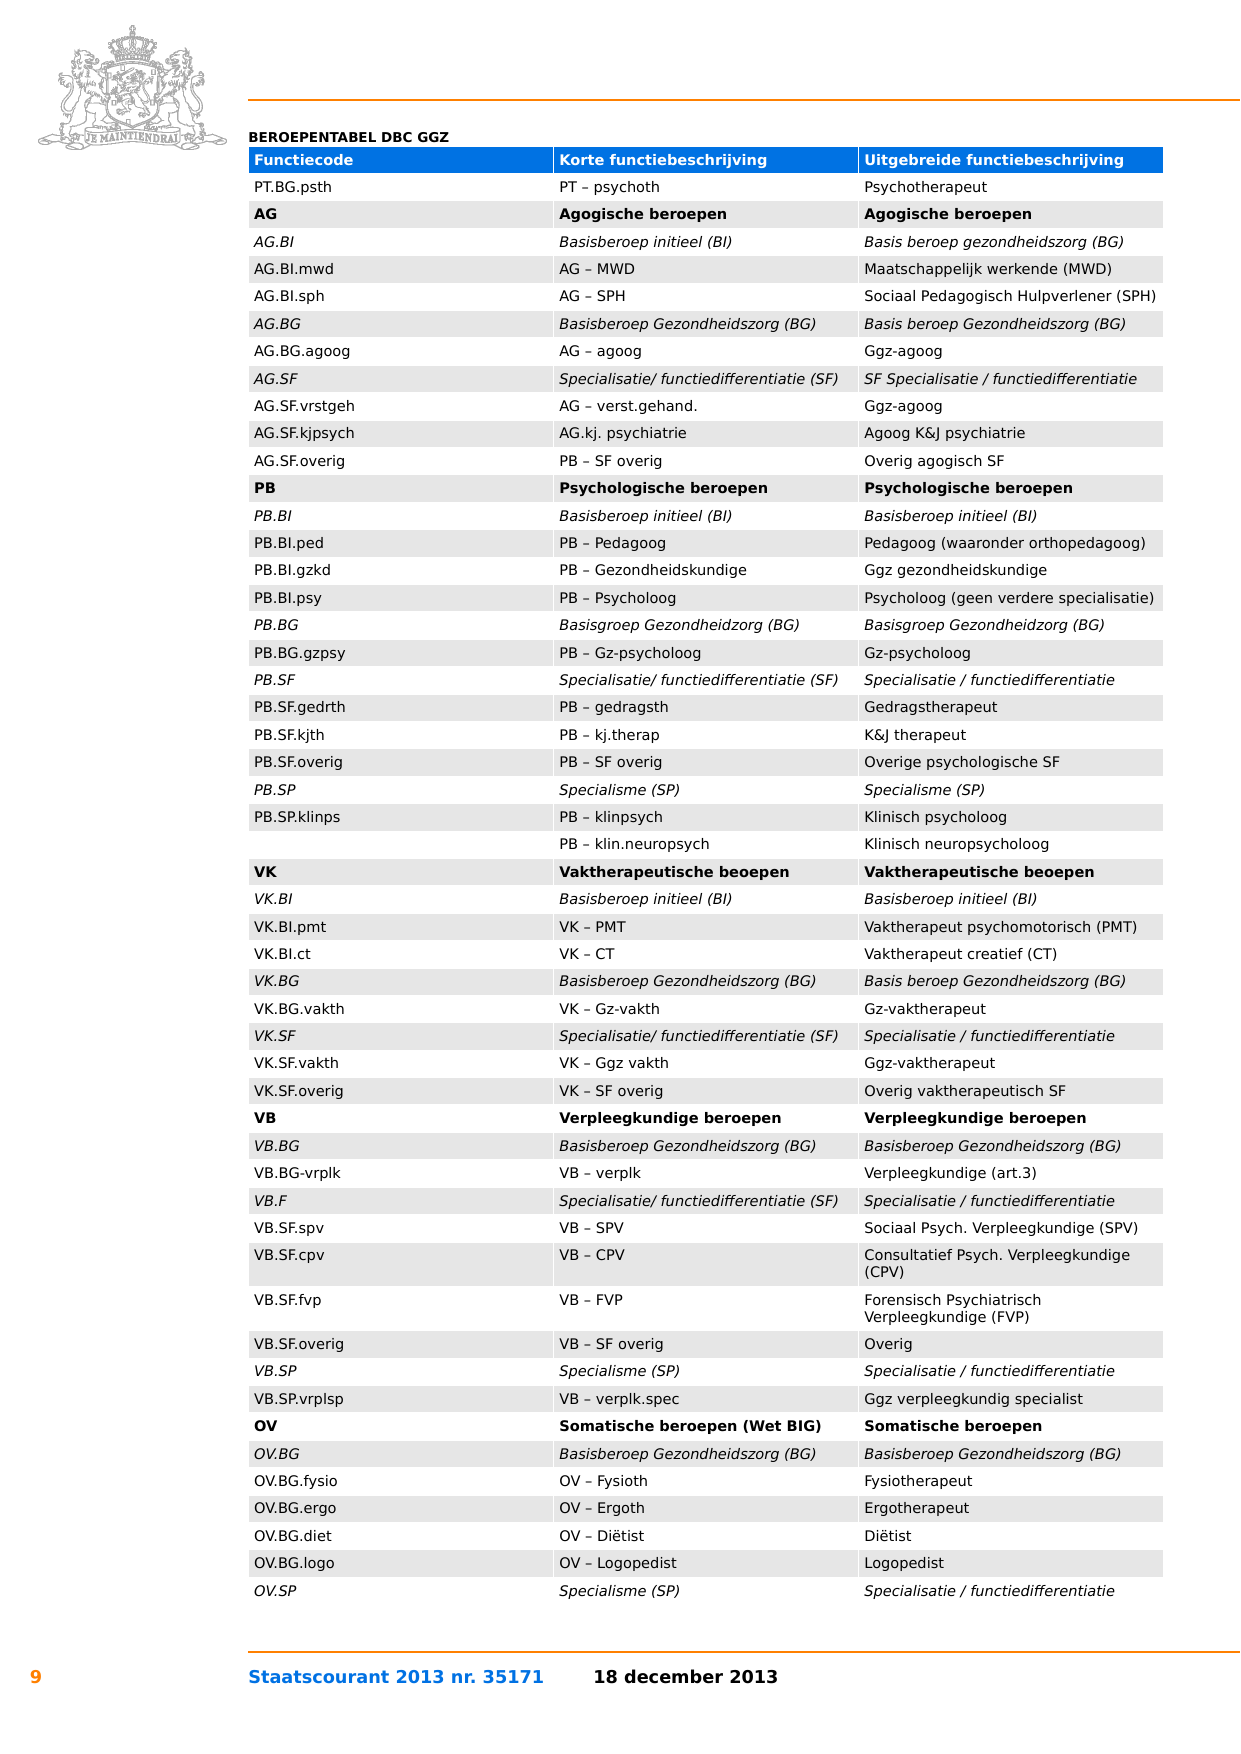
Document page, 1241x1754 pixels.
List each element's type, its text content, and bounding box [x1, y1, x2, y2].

table_cell Specialisme (SP) [554, 1578, 858, 1604]
picture [38, 25, 227, 150]
table_cell VB.BG [249, 1133, 553, 1159]
table_cell VK – Ggz vakth [554, 1051, 858, 1077]
table_cell Overig agogisch SF [859, 448, 1163, 474]
table_cell Vaktherapeutische beoepen [859, 859, 1163, 885]
table_cell Ergotherapeut [859, 1496, 1163, 1522]
table_cell VB.SF.overig [249, 1331, 553, 1358]
table_header BEROEPENTABEL DBC GGZ [248, 130, 1163, 146]
table_cell PB.BG [249, 613, 553, 639]
table_cell AG.BI.mwd [249, 256, 553, 283]
table_cell Forensisch Psychiatrisch Verpleegkundige (FVP) [859, 1287, 1163, 1330]
table_cell PB.SF [249, 667, 553, 693]
table_cell VK – Gz-vakth [554, 996, 858, 1022]
table_cell Psychologische beroepen [859, 475, 1163, 502]
table_cell OV – Diëtist [554, 1523, 858, 1549]
table_cell AG.SF [249, 366, 553, 392]
table_cell Agogische beroepen [859, 201, 1163, 228]
table_cell PB – gedragsth [554, 695, 858, 721]
table_cell Diëtist [859, 1523, 1163, 1549]
table_cell Specialisatie/ functiedifferentiatie (SF) [554, 366, 858, 392]
table_cell VB.SF.cpv [249, 1243, 553, 1286]
table_cell Verpleegkundige (art.3) [859, 1160, 1163, 1187]
table_cell Uitgebreide functiebeschrijving [859, 147, 1163, 173]
table_cell VB [249, 1106, 553, 1132]
table_cell Overige psychologische SF [859, 749, 1163, 776]
table_cell Pedagoog (waaronder orthopedagoog) [859, 530, 1163, 557]
table_cell VK.SF [249, 1023, 553, 1050]
table_cell AG [249, 201, 553, 228]
table_cell Basisberoep initieel (BI) [554, 886, 858, 913]
table_cell OV [249, 1414, 553, 1440]
table_cell PB.BI.ped [249, 530, 553, 557]
table_cell Klinisch psycholoog [859, 804, 1163, 831]
table_cell Ggz-agoog [859, 339, 1163, 365]
table_cell PB.SP.klinps [249, 804, 553, 831]
table_cell Vaktherapeutische beoepen [554, 859, 858, 885]
table_cell Verpleegkundige beroepen [554, 1106, 858, 1132]
table_cell Specialisatie/ functiedifferentiatie (SF) [554, 1023, 858, 1050]
table_cell AG – SPH [554, 284, 858, 310]
table_cell PB.SF.gedrth [249, 695, 553, 721]
table_cell OV.BG.diet [249, 1523, 553, 1549]
table_cell Functiecode [249, 147, 553, 173]
table_cell VB – FVP [554, 1287, 858, 1330]
table_cell VB – CPV [554, 1243, 858, 1286]
table_cell Basis beroep gezondheidszorg (BG) [859, 229, 1163, 255]
table_cell PT.BG.psth [249, 174, 553, 200]
table_cell Korte functiebeschrijving [554, 147, 858, 173]
table_cell PB [249, 475, 553, 502]
table_cell Specialisme (SP) [554, 777, 858, 803]
table_cell Ggz gezondheidskundige [859, 558, 1163, 584]
table_cell Klinisch neuropsycholoog [859, 832, 1163, 858]
table_cell Basis beroep Gezondheidszorg (BG) [859, 969, 1163, 995]
table_cell VK – SF overig [554, 1078, 858, 1104]
table_cell Specialisme (SP) [554, 1359, 858, 1385]
table_cell OV.BG [249, 1441, 553, 1467]
table_cell Fysiotherapeut [859, 1468, 1163, 1494]
table_cell PB – Gezondheidskundige [554, 558, 858, 584]
table_cell Basisberoep initieel (BI) [554, 229, 858, 255]
table_cell AG – MWD [554, 256, 858, 283]
table_cell Basisberoep Gezondheidszorg (BG) [859, 1441, 1163, 1467]
table_cell AG.SF.overig [249, 448, 553, 474]
table_cell Basis beroep Gezondheidszorg (BG) [859, 311, 1163, 337]
table_cell Sociaal Psych. Verpleegkundige (SPV) [859, 1215, 1163, 1241]
table_cell AG.SF.kjpsych [249, 421, 553, 447]
table_cell OV – Ergoth [554, 1496, 858, 1522]
table_cell AG.kj. psychiatrie [554, 421, 858, 447]
table_cell AG.BG.agoog [249, 339, 553, 365]
table_cell PB.BG.gzpsy [249, 640, 553, 666]
table_cell Agoog K&J psychiatrie [859, 421, 1163, 447]
table_cell Gz-vaktherapeut [859, 996, 1163, 1022]
table_cell VB.SF.fvp [249, 1287, 553, 1330]
table_cell Somatische beroepen (Wet BIG) [554, 1414, 858, 1440]
table_cell VK.BG [249, 969, 553, 995]
table_cell VB – SPV [554, 1215, 858, 1241]
table_cell Logopedist [859, 1550, 1163, 1577]
table_cell VK.BG.vakth [249, 996, 553, 1022]
table_cell VB.BG-vrplk [249, 1160, 553, 1187]
table_cell Verpleegkundige beroepen [859, 1106, 1163, 1132]
table_cell Sociaal Pedagogisch Hulpverlener (SPH) [859, 284, 1163, 310]
table_cell VK [249, 859, 553, 885]
table_cell Psychotherapeut [859, 174, 1163, 200]
table_cell PB.SF.overig [249, 749, 553, 776]
table_cell OV.BG.ergo [249, 1496, 553, 1522]
table_cell PB.BI [249, 503, 553, 529]
table_cell Vaktherapeut creatief (CT) [859, 941, 1163, 967]
table_cell OV.BG.logo [249, 1550, 553, 1577]
table_cell Somatische beroepen [859, 1414, 1163, 1440]
table_cell PB – SF overig [554, 749, 858, 776]
table_cell Psycholoog (geen verdere specialisatie) [859, 585, 1163, 611]
table_cell OV.BG.fysio [249, 1468, 553, 1494]
table_cell VB.SP.vrplsp [249, 1386, 553, 1412]
table_cell VK.BI.pmt [249, 914, 553, 940]
table_cell Specialisatie / functiedifferentiatie [859, 1188, 1163, 1214]
table_cell PB – kj.therap [554, 722, 858, 748]
table_cell PB – SF overig [554, 448, 858, 474]
table_cell Specialisatie / functiedifferentiatie [859, 667, 1163, 693]
table_cell Psychologische beroepen [554, 475, 858, 502]
table_cell VK – PMT [554, 914, 858, 940]
table_cell Specialisatie / functiedifferentiatie [859, 1578, 1163, 1604]
table_cell Agogische beroepen [554, 201, 858, 228]
table_cell Basisberoep Gezondheidszorg (BG) [554, 311, 858, 337]
table_cell VB – verplk.spec [554, 1386, 858, 1412]
table_cell OV – Fysioth [554, 1468, 858, 1494]
table_cell AG – agoog [554, 339, 858, 365]
table_cell AG.BG [249, 311, 553, 337]
table_cell AG.BI.sph [249, 284, 553, 310]
table_cell Basisberoep Gezondheidszorg (BG) [554, 1133, 858, 1159]
table_cell AG – verst.gehand. [554, 393, 858, 419]
table_cell VK.BI.ct [249, 941, 553, 967]
table_cell PB – klinpsych [554, 804, 858, 831]
table_cell Ggz verpleegkundig specialist [859, 1386, 1163, 1412]
table_cell Basisberoep Gezondheidszorg (BG) [554, 1441, 858, 1467]
table_cell Overig [859, 1331, 1163, 1358]
table_cell Basisgroep Gezondheidzorg (BG) [554, 613, 858, 639]
table_cell PB – Pedagoog [554, 530, 858, 557]
table_cell Specialisatie/ functiedifferentiatie (SF) [554, 1188, 858, 1214]
table_cell PT – psychoth [554, 174, 858, 200]
table_cell Specialisatie / functiedifferentiatie [859, 1359, 1163, 1385]
table_cell K&J therapeut [859, 722, 1163, 748]
table_cell VB.SP [249, 1359, 553, 1385]
table_cell Gz-psycholoog [859, 640, 1163, 666]
table_cell Maatschappelijk werkende (MWD) [859, 256, 1163, 283]
table_cell Overig vaktherapeutisch SF [859, 1078, 1163, 1104]
table_cell Basisberoep initieel (BI) [859, 886, 1163, 913]
table_cell PB.SF.kjth [249, 722, 553, 748]
table_cell VB – SF overig [554, 1331, 858, 1358]
table_cell Basisberoep Gezondheidszorg (BG) [554, 969, 858, 995]
table_cell VB.F [249, 1188, 553, 1214]
table_cell OV – Logopedist [554, 1550, 858, 1577]
table_cell VK.SF.overig [249, 1078, 553, 1104]
table_cell VB – verplk [554, 1160, 858, 1187]
table_cell Ggz-vaktherapeut [859, 1051, 1163, 1077]
table_cell Basisberoep initieel (BI) [859, 503, 1163, 529]
table_cell PB – Gz-psycholoog [554, 640, 858, 666]
table_cell Specialisatie/ functiedifferentiatie (SF) [554, 667, 858, 693]
table_cell PB.SP [249, 777, 553, 803]
table_cell PB.BI.gzkd [249, 558, 553, 584]
table_cell Consultatief Psych. Verpleegkundige (CPV) [859, 1243, 1163, 1286]
table_cell Gedragstherapeut [859, 695, 1163, 721]
table_cell Basisgroep Gezondheidzorg (BG) [859, 613, 1163, 639]
table_cell Specialisme (SP) [859, 777, 1163, 803]
table_cell AG.SF.vrstgeh [249, 393, 553, 419]
table_cell Vaktherapeut psychomotorisch (PMT) [859, 914, 1163, 940]
table_cell [249, 832, 553, 858]
table_cell PB – klin.neuropsych [554, 832, 858, 858]
table_cell PB.BI.psy [249, 585, 553, 611]
table_cell VB.SF.spv [249, 1215, 553, 1241]
table_cell Basisberoep Gezondheidszorg (BG) [859, 1133, 1163, 1159]
table_cell VK – CT [554, 941, 858, 967]
table_cell AG.BI [249, 229, 553, 255]
table_cell OV.SP [249, 1578, 553, 1604]
table_cell VK.BI [249, 886, 553, 913]
table_cell VK.SF.vakth [249, 1051, 553, 1077]
table_cell Specialisatie / functiedifferentiatie [859, 1023, 1163, 1050]
table_cell SF Specialisatie / functiedifferentiatie [859, 366, 1163, 392]
table_cell PB – Psycholoog [554, 585, 858, 611]
table_cell Ggz-agoog [859, 393, 1163, 419]
table_cell Basisberoep initieel (BI) [554, 503, 858, 529]
